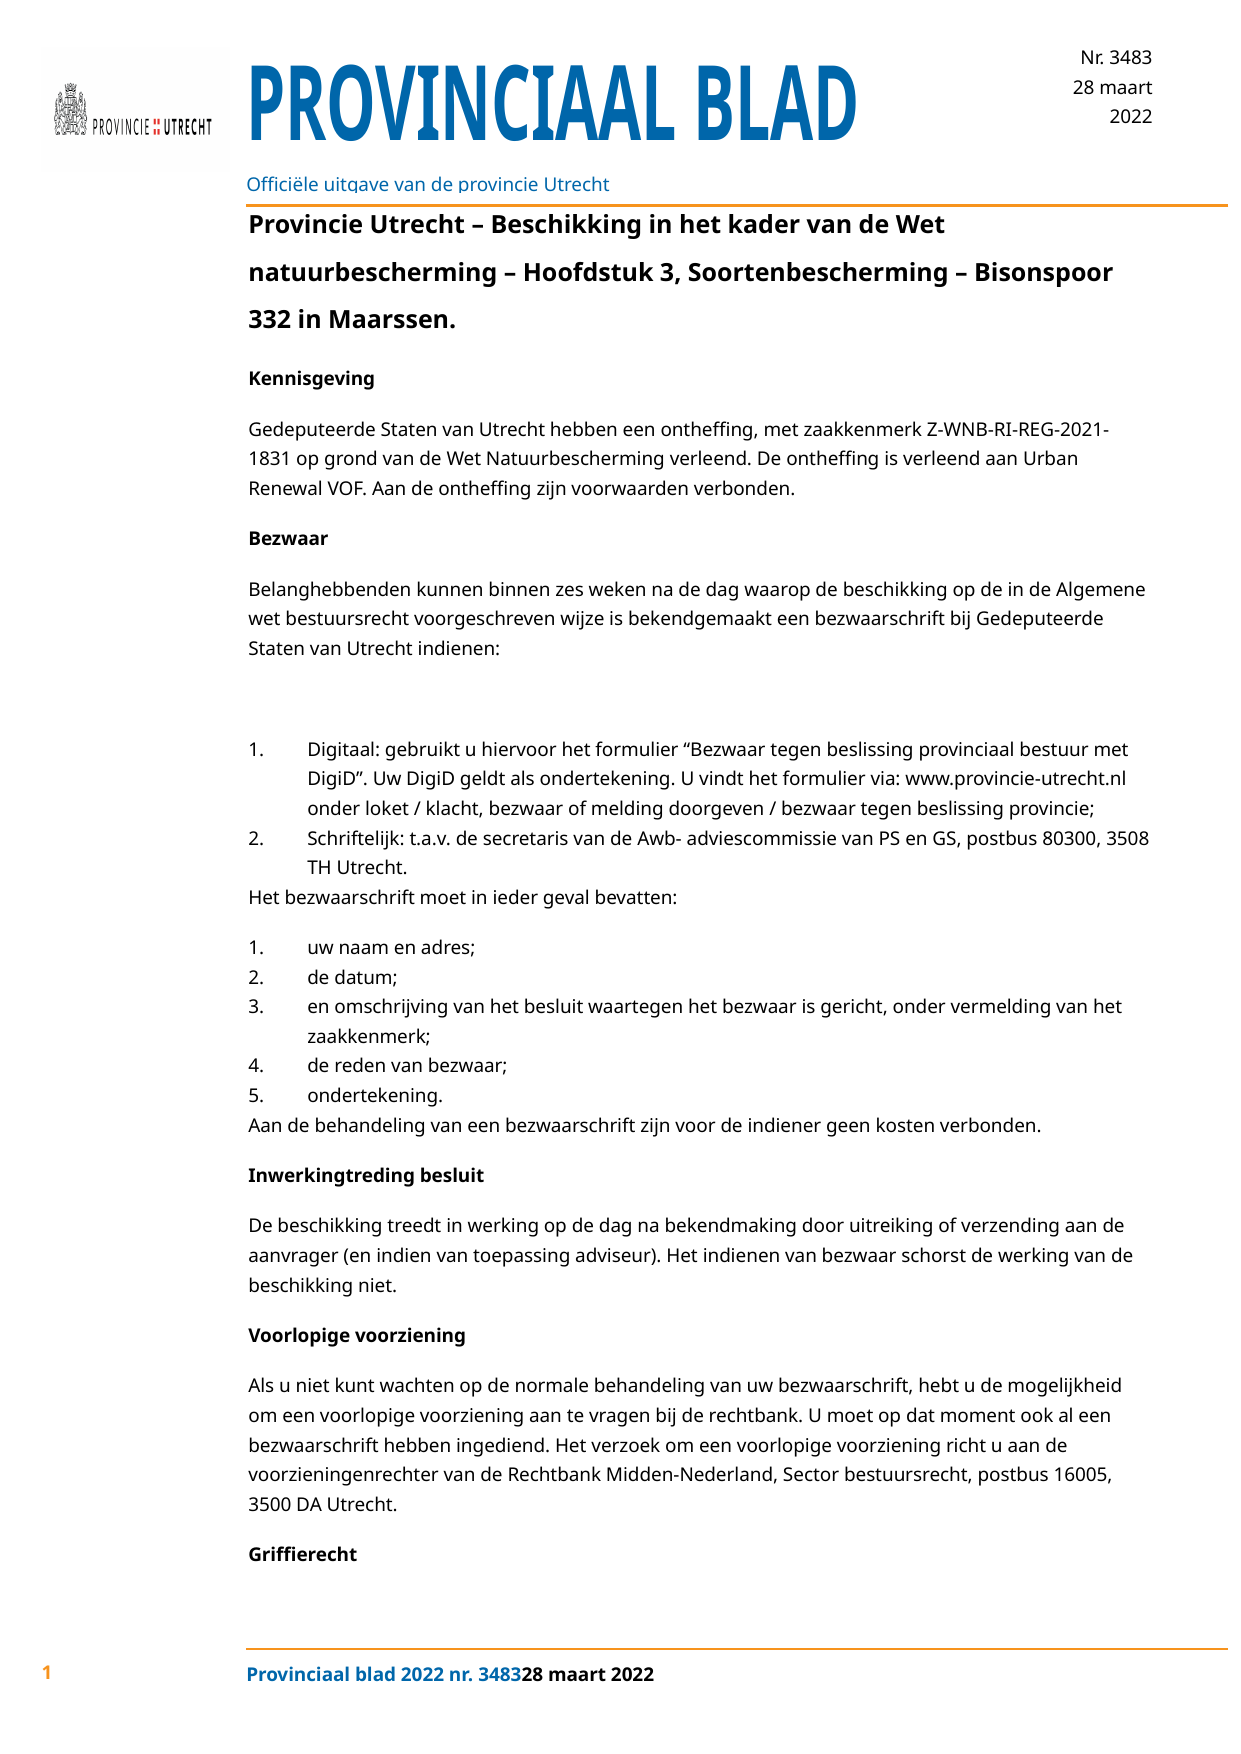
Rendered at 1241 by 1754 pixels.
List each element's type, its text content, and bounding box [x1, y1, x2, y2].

text Belanghebbenden kunnen binnen zes weken na de dag waarop de beschikking op de in de Algemene wet bestuursrecht voorgeschreven wijze is bekendgemaakt een bezwaarschrift bij Gedeputeerde Staten van Utrecht indienen: [248, 576, 1152, 661]
text Gedeputeerde Staten van Utrecht hebben een ontheffing, met zaakkenmerk Z-WNB-RI-REG-2021-1831 op grond van de Wet Natuurbescherming verleend. De ontheffing is verleend aan Urban Renewal VOF. Aan de ontheffing zijn voorwaarden verbonden. [248, 416, 1152, 501]
list uw naam en adres; [248, 934, 1152, 960]
text Provincie Utrecht – Beschikking in het kader van de Wet natuurbescherming – Hoofdstuk 3, Soortenbescherming – Bisonspoor 332 in Maarssen. [248, 207, 1152, 336]
list Digitaal: gebruikt u hiervoor het formulier “Bezwaar tegen beslissing provinciaal bestuur met DigiD”. Uw DigiD geldt als ondertekening. U vindt het formulier via: www.provincie-utrecht.nl onder loket / klacht, bezwaar of melding doorgeven / bezwaar tegen beslissing provincie; [248, 736, 1152, 821]
list Schriftelijk: t.a.v. de secretaris van de Awb- adviescommissie van PS en GS, postbus 80300, 3508 TH Utrecht. [248, 825, 1152, 880]
list de reden van bezwaar; [248, 1053, 1152, 1078]
text De beschikking treedt in werking op de dag na bekendmaking door uitreiking of verzending aan de aanvrager (en indien van toepassing adviseur). Het indienen van bezwaar schorst de werking van de beschikking niet. [248, 1213, 1152, 1297]
list de datum; [248, 964, 1152, 989]
text Griffierecht [248, 1541, 1152, 1567]
text Aan de behandeling van een bezwaarschrift zijn voor de indiener geen kosten verbonden. [248, 1112, 1152, 1137]
text Voorlopige voorziening [248, 1322, 1152, 1348]
picture [41, 47, 231, 172]
text Bezwaar [248, 526, 1152, 551]
text Als u niet kunt wachten op de normale behandeling van uw bezwaarschrift, hebt u de mogelijkheid om een voorlopige voorziening aan te vragen bij de rechtbank. U moet op dat moment ook al een bezwaarschrift hebben ingediend. Het verzoek om een voorlopige voorziening richt u aan de voorzieningenrechter van de Rechtbank Midden-Nederland, Sector bestuursrecht, postbus 16005, 3500 DA Utrecht. [248, 1373, 1152, 1517]
list ondertekening. [248, 1082, 1152, 1108]
text Kennisgeving [248, 366, 1152, 391]
text Het bezwaarschrift moet in ieder geval bevatten: [248, 884, 1152, 909]
list en omschrijving van het besluit waartegen het bezwaar is gericht, onder vermelding van het zaakkenmerk; [248, 993, 1152, 1049]
text Inwerkingtreding besluit [248, 1162, 1152, 1188]
